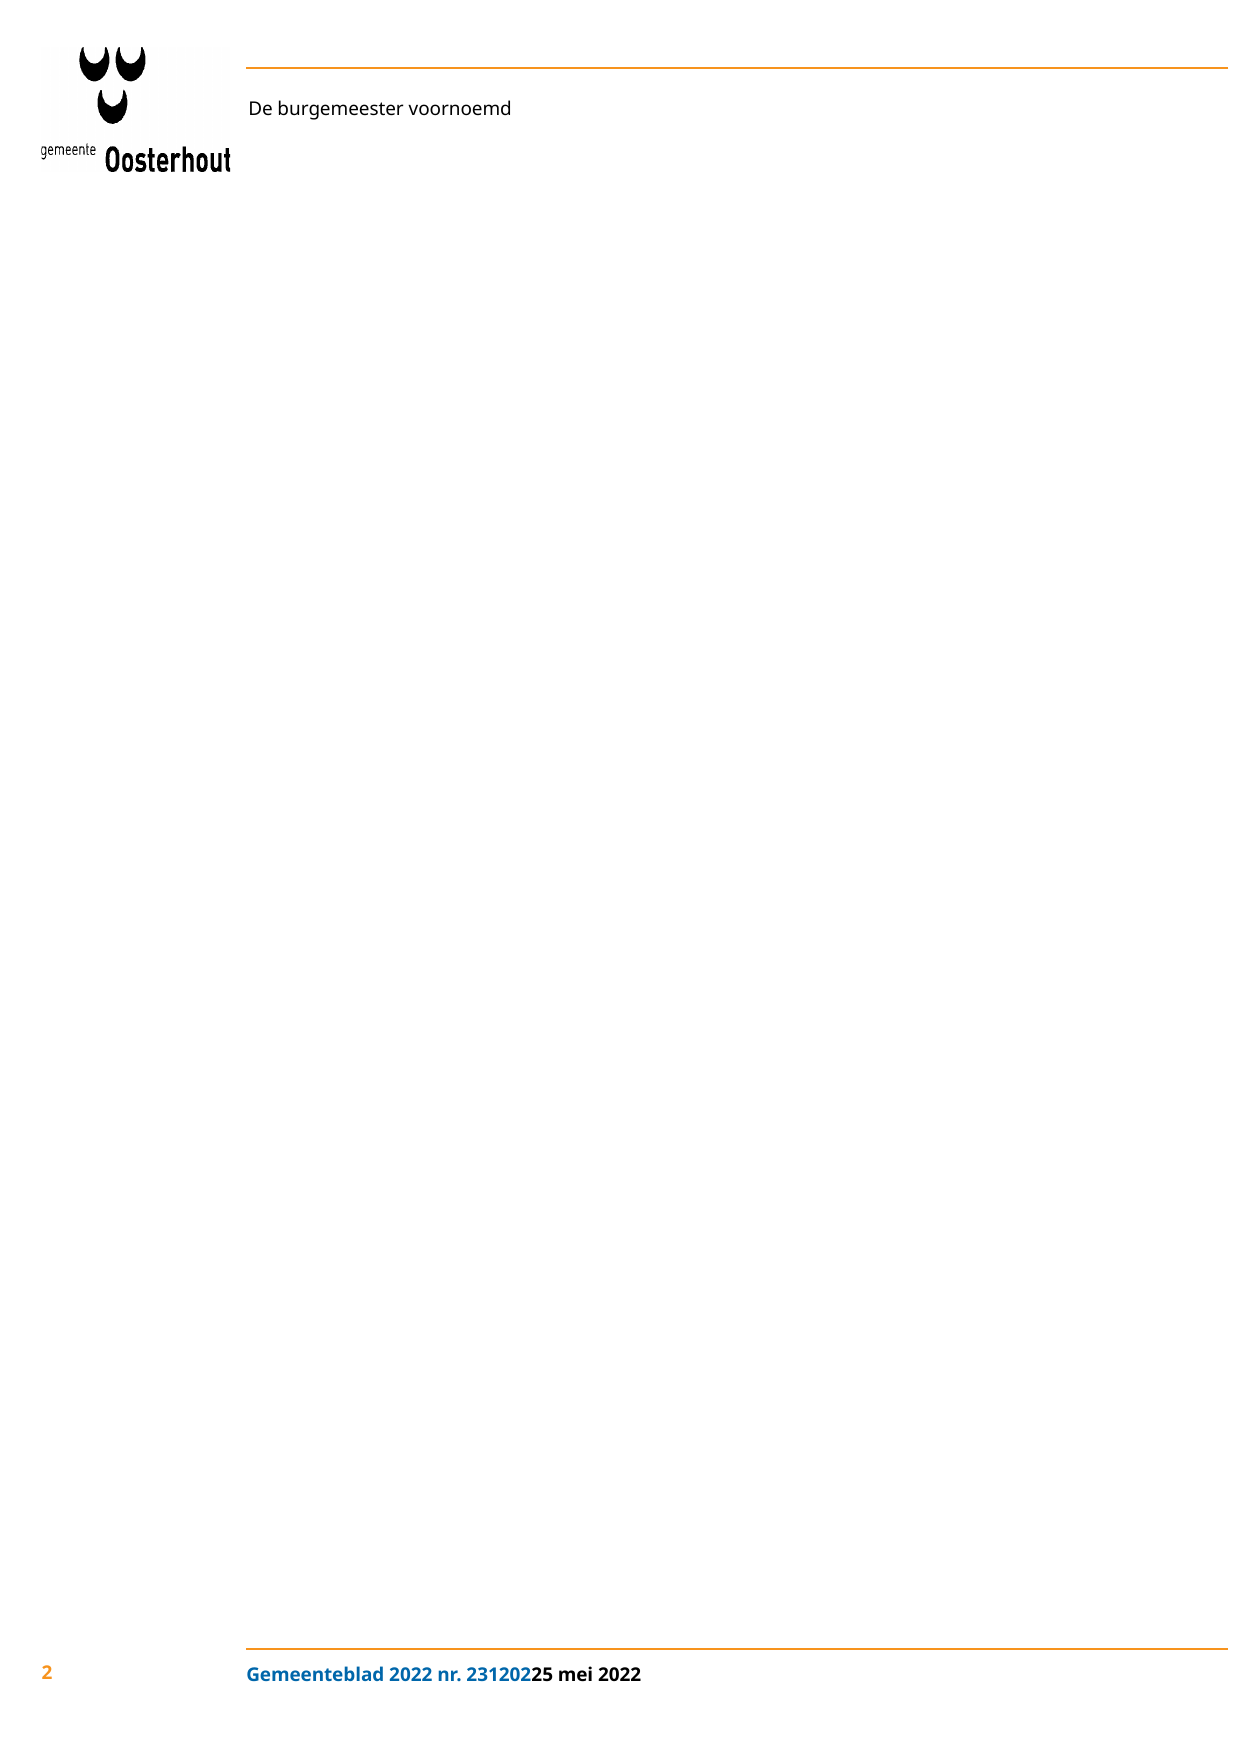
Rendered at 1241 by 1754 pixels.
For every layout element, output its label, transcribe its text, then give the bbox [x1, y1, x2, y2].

picture [41, 47, 231, 172]
text De burgemeester voornoemd [248, 95, 1152, 121]
